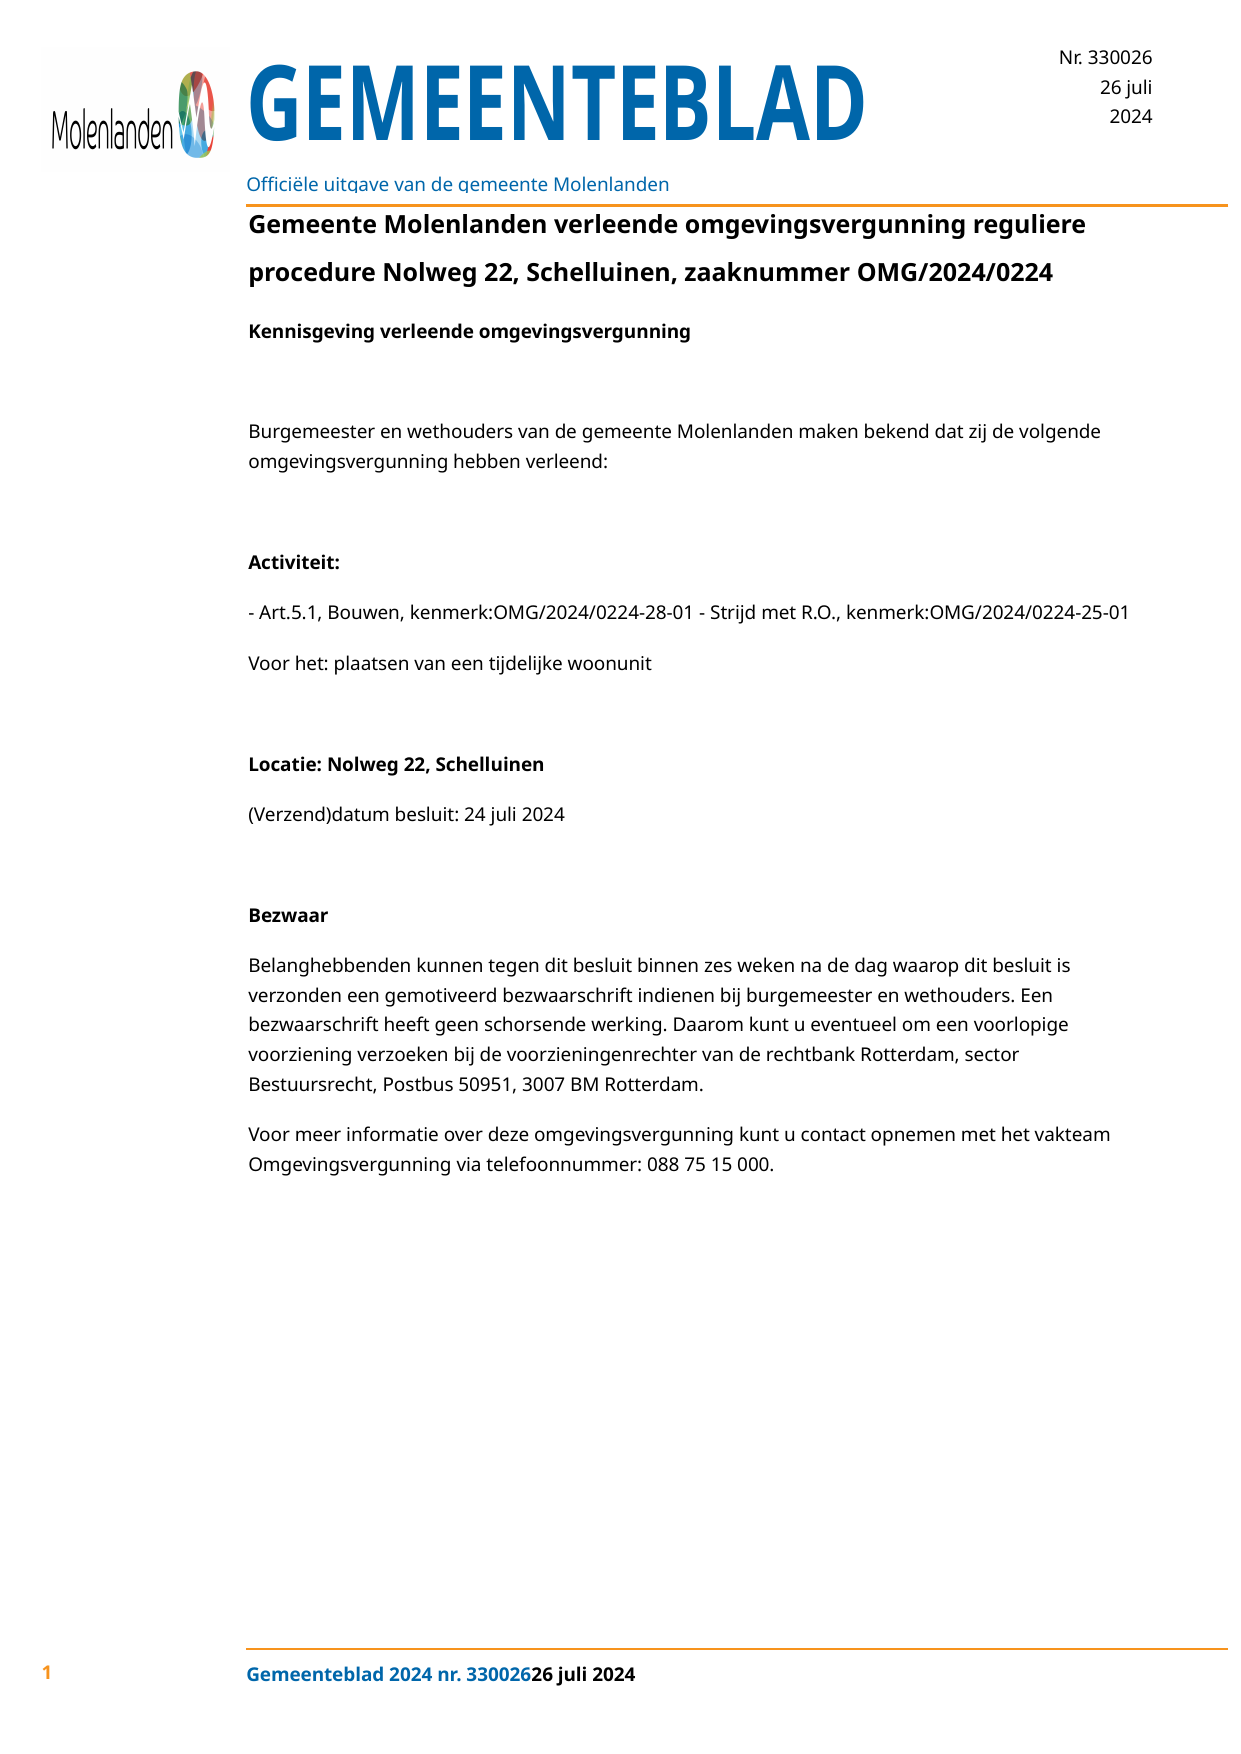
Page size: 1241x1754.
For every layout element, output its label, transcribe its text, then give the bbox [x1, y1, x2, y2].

text Bezwaar [248, 902, 1152, 928]
picture [41, 47, 231, 172]
text Locatie: Nolweg 22, Schelluinen [248, 751, 1152, 777]
text Belanghebbenden kunnen tegen dit besluit binnen zes weken na de dag waarop dit besluit is verzonden een gemotiveerd bezwaarschrift indienen bij burgemeester en wethouders. Een bezwaarschrift heeft geen schorsende werking. Daarom kunt u eventueel om een voorlopige voorziening verzoeken bij de voorzieningenrechter van de rechtbank Rotterdam, sector Bestuursrecht, Postbus 50951, 3007 BM Rotterdam. [248, 952, 1152, 1097]
text Voor het: plaatsen van een tijdelijke woonunit [248, 650, 1152, 676]
text - Art.5.1, Bouwen, kenmerk:OMG/2024/0224-28-01 - Strijd met R.O., kenmerk:OMG/2024/0224-25-01 [248, 599, 1152, 625]
text Voor meer informatie over deze omgevingsvergunning kunt u contact opnemen met het vakteam Omgevingsvergunning via telefoonnummer: 088 75 15 000. [248, 1121, 1152, 1177]
text Burgemeester en wethouders van de gemeente Molenlanden maken bekend dat zij de volgende omgevingsvergunning hebben verleend: [248, 419, 1152, 474]
text Kennisgeving verleende omgevingsvergunning [248, 318, 1152, 344]
text Gemeente Molenlanden verleende omgevingsvergunning reguliere procedure Nolweg 22, Schelluinen, zaaknummer OMG/2024/0224 [248, 207, 1152, 288]
text Activiteit: [248, 549, 1152, 575]
text (Verzend)datum besluit: 24 juli 2024 [248, 801, 1152, 827]
